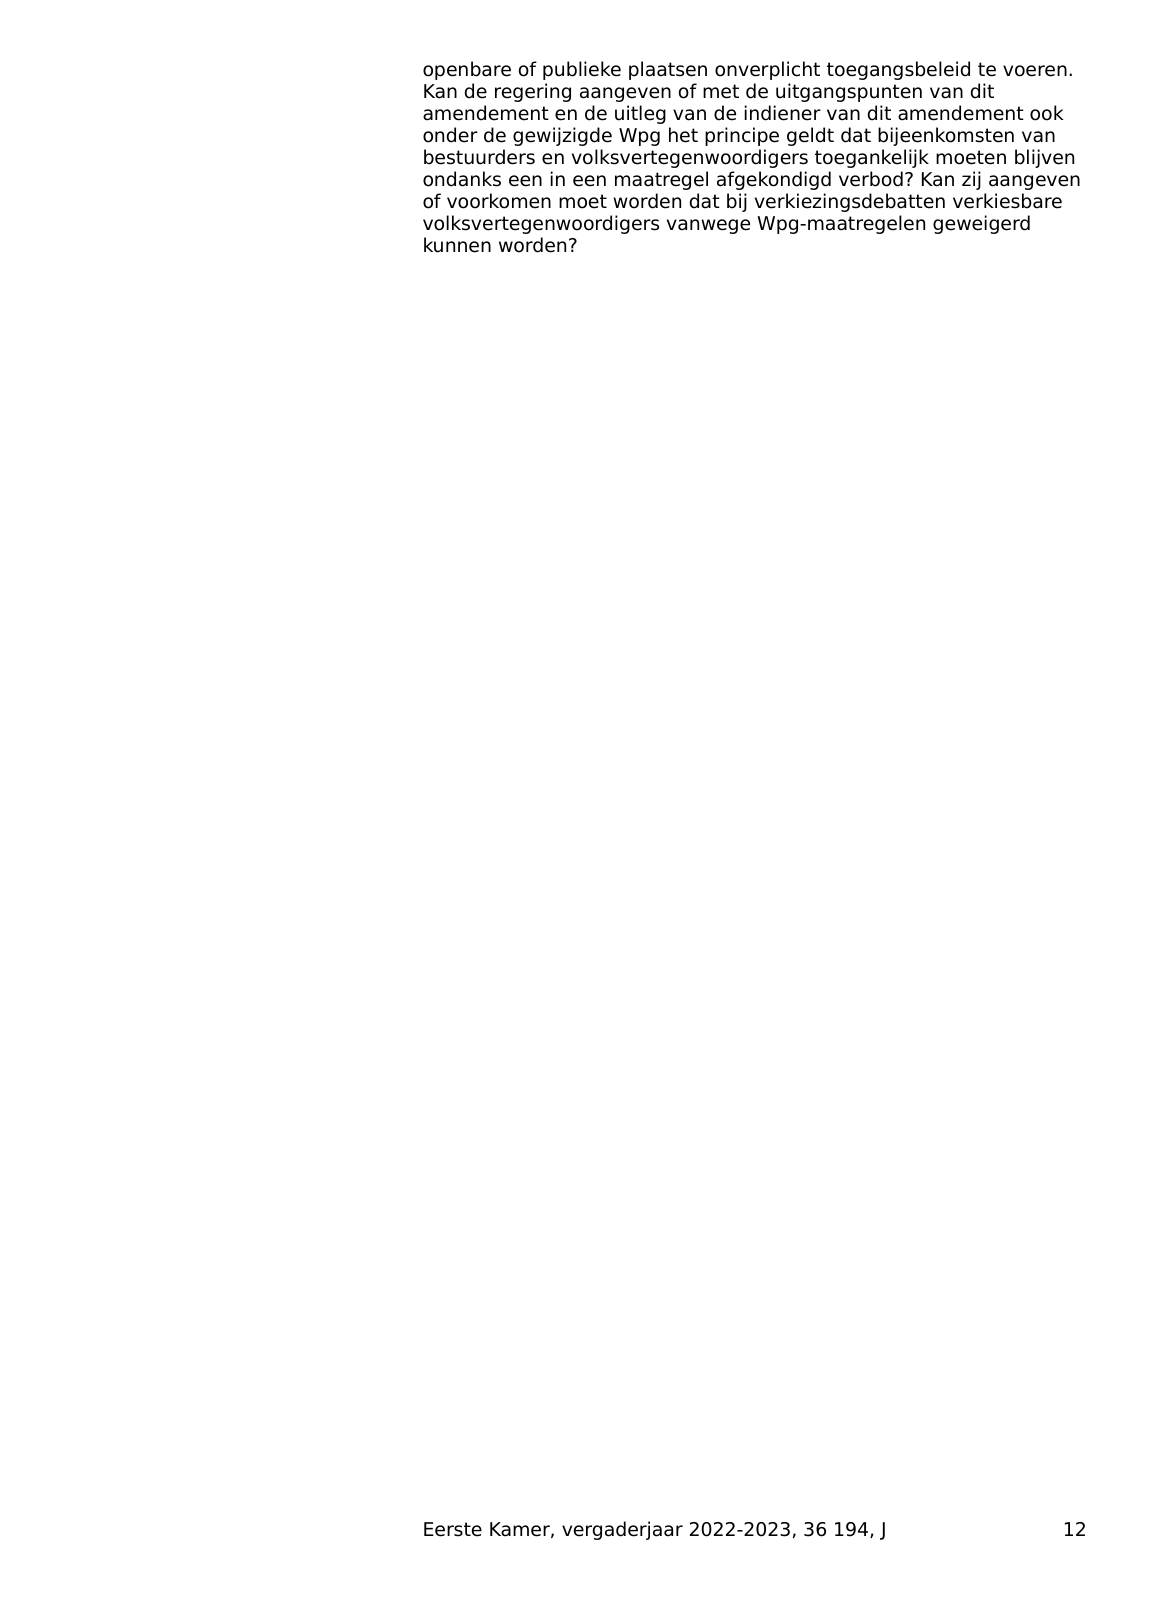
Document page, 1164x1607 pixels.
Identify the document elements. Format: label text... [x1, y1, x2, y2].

text openbare of publieke plaatsen onverplicht toegangsbeleid te voeren. Kan de regering aangeven of met de uitgangspunten van dit amendement en de uitleg van de indiener van dit amendement ook onder de gewijzigde Wpg het principe geldt dat bijeenkomsten van bestuurders en volksvertegenwoordigers toegankelijk moeten blijven ondanks een in een maatregel afgekondigd verbod? Kan zij aangeven of voorkomen moet worden dat bij verkiezingsdebatten verkiesbare volksvertegenwoordigers vanwege Wpg-maatregelen geweigerd kunnen worden? [422, 59, 1087, 257]
